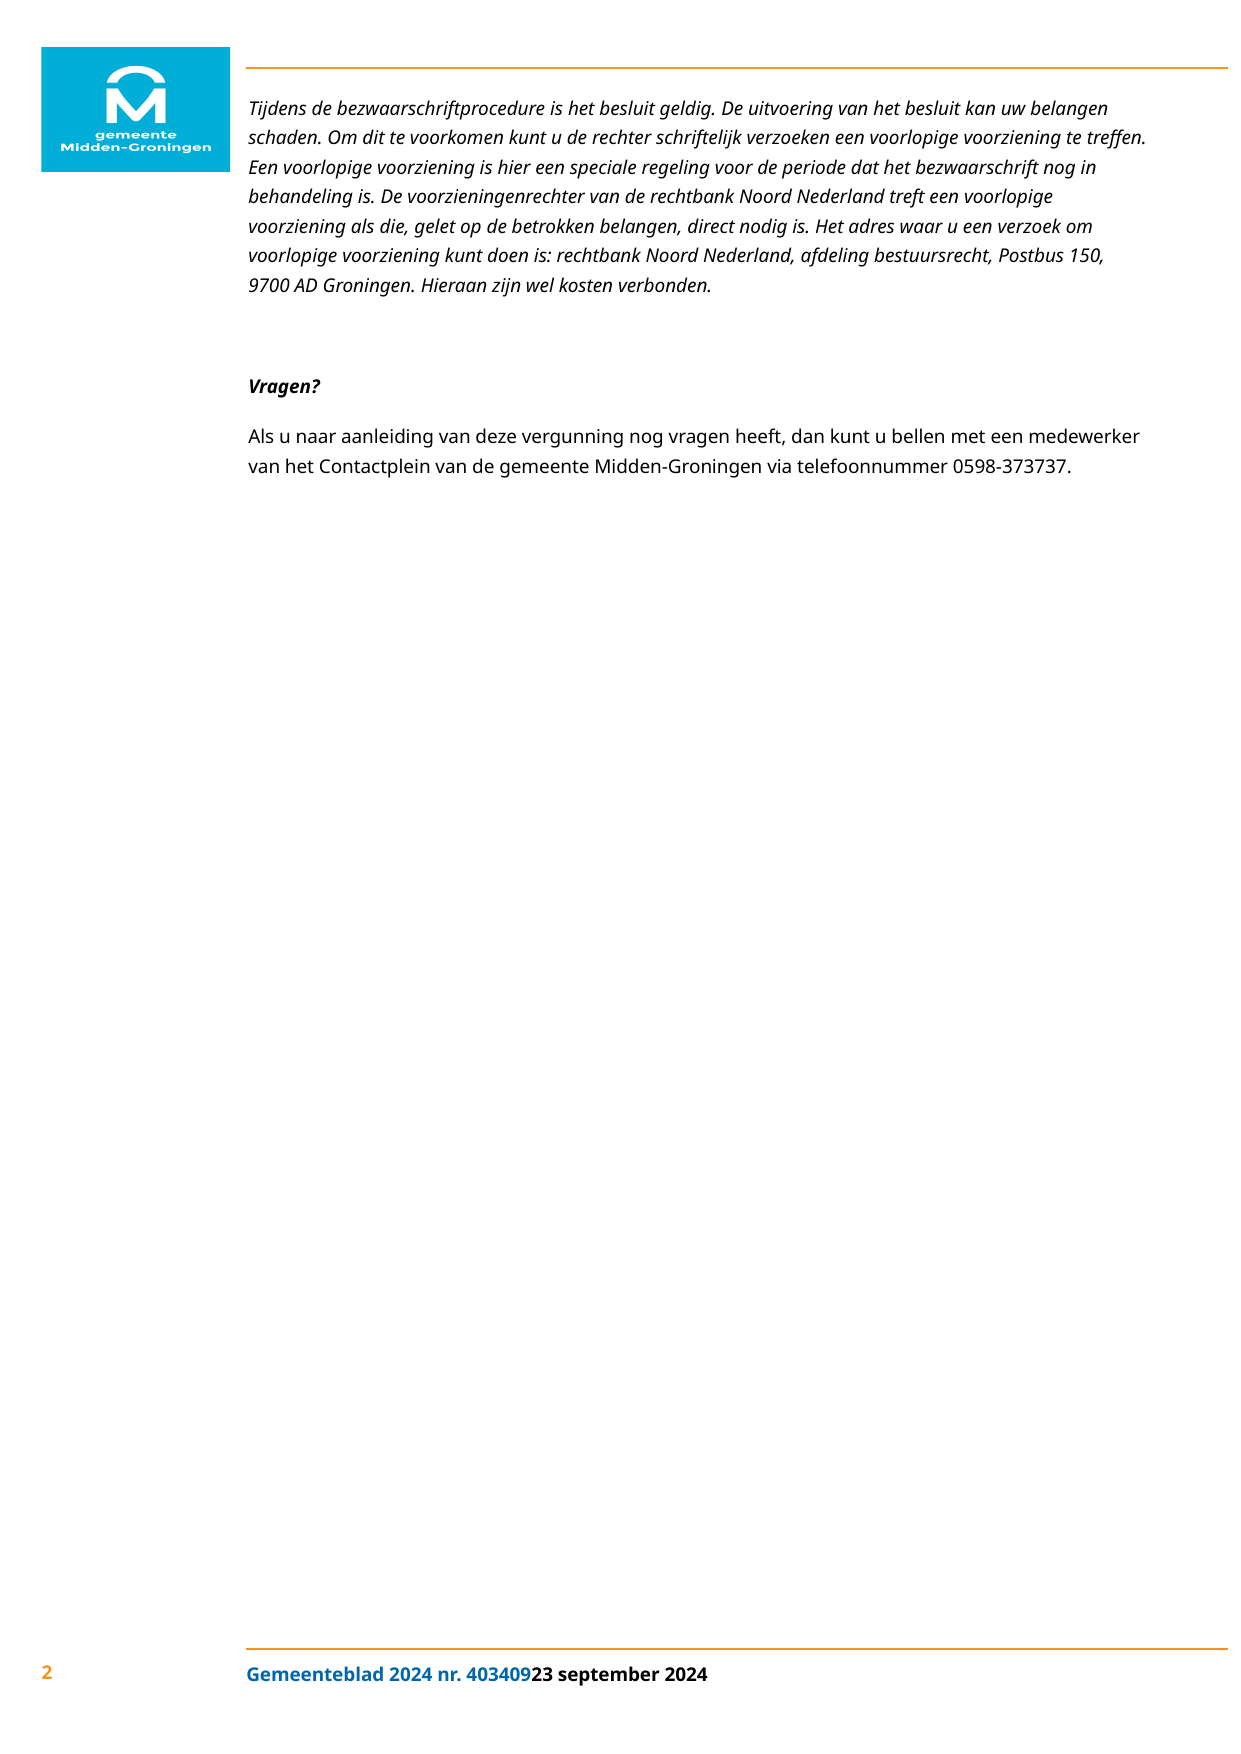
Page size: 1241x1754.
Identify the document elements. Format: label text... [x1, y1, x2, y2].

text Vragen? [248, 373, 1152, 399]
picture [108, 66, 164, 82]
text Tijdens de bezwaarschriftprocedure is het besluit geldig. De uitvoering van het besluit kan uw belangen schaden. Om dit te voorkomen kunt u de rechter schriftelijk verzoeken een voorlopige voorziening te treffen. Een voorlopige voorziening is hier een speciale regeling voor de periode dat het bezwaarschrift nog in behandeling is. De voorzieningenrechter van de rechtbank Noord Nederland treft een voorlopige voorziening als die, gelet op de betrokken belangen, direct nodig is. Het adres waar u een verzoek om voorlopige voorziening kunt doen is: rechtbank Noord Nederland, afdeling bestuursrecht, Postbus 150, 9700 AD Groningen. Hieraan zijn wel kosten verbonden. [248, 95, 1152, 298]
picture [184, 146, 190, 153]
picture [107, 89, 165, 122]
text Als u naar aanleiding van deze vergunning nog vragen heeft, dan kunt u bellen met een medewerker van het Contactplein van de gemeente Midden-Groningen via telefoonnummer 0598-373737. [248, 423, 1152, 479]
